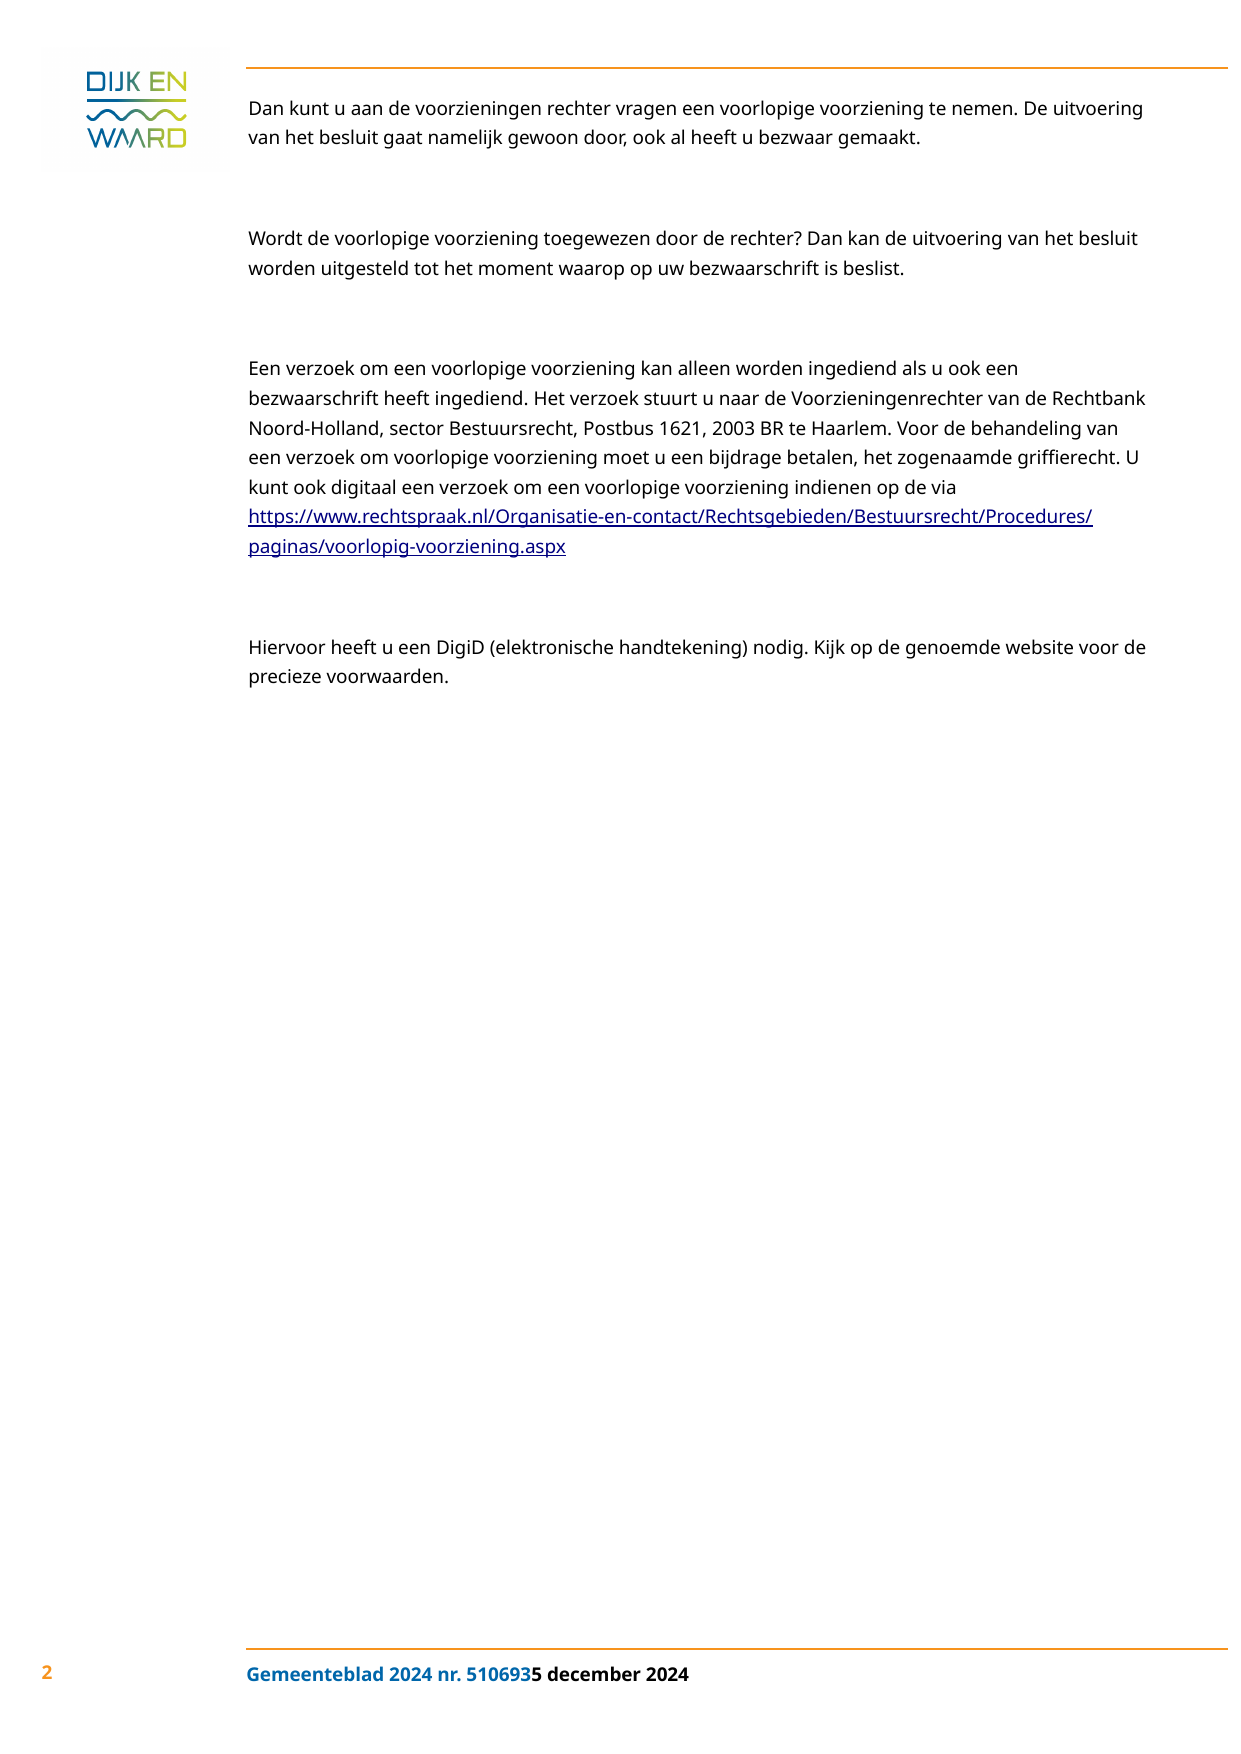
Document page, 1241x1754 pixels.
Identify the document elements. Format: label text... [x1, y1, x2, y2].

picture [41, 47, 231, 172]
text Wordt de voorlopige voorziening toegewezen door de rechter? Dan kan de uitvoering van het besluit worden uitgesteld tot het moment waarop op uw bezwaarschrift is beslist. [248, 225, 1152, 281]
text Hiervoor heeft u een DigiD (elektronische handtekening) nodig. Kijk op de genoemde website voor de precieze voorwaarden. [248, 634, 1152, 689]
text Dan kunt u aan de voorzieningen rechter vragen een voorlopige voorziening te nemen. De uitvoering van het besluit gaat namelijk gewoon door, ook al heeft u bezwaar gemaakt. [248, 95, 1152, 150]
text Een verzoek om een voorlopige voorziening kan alleen worden ingediend als u ook een bezwaarschrift heeft ingediend. Het verzoek stuurt u naar de Voorzieningenrechter van de Rechtbank Noord-Holland, sector Bestuursrecht, Postbus 1621, 2003 BR te Haarlem. Voor de behandeling van een verzoek om voorlopige voorziening moet u een bijdrage betalen, het zogenaamde griffierecht. U kunt ook digitaal een verzoek om een voorlopige voorziening indienen op de via https://www.rechtspraak.nl/Organisatie-en-contact/Rechtsgebieden/Bestuursrecht/Procedures/paginas/voorlopig-voorziening.aspx [248, 356, 1152, 559]
